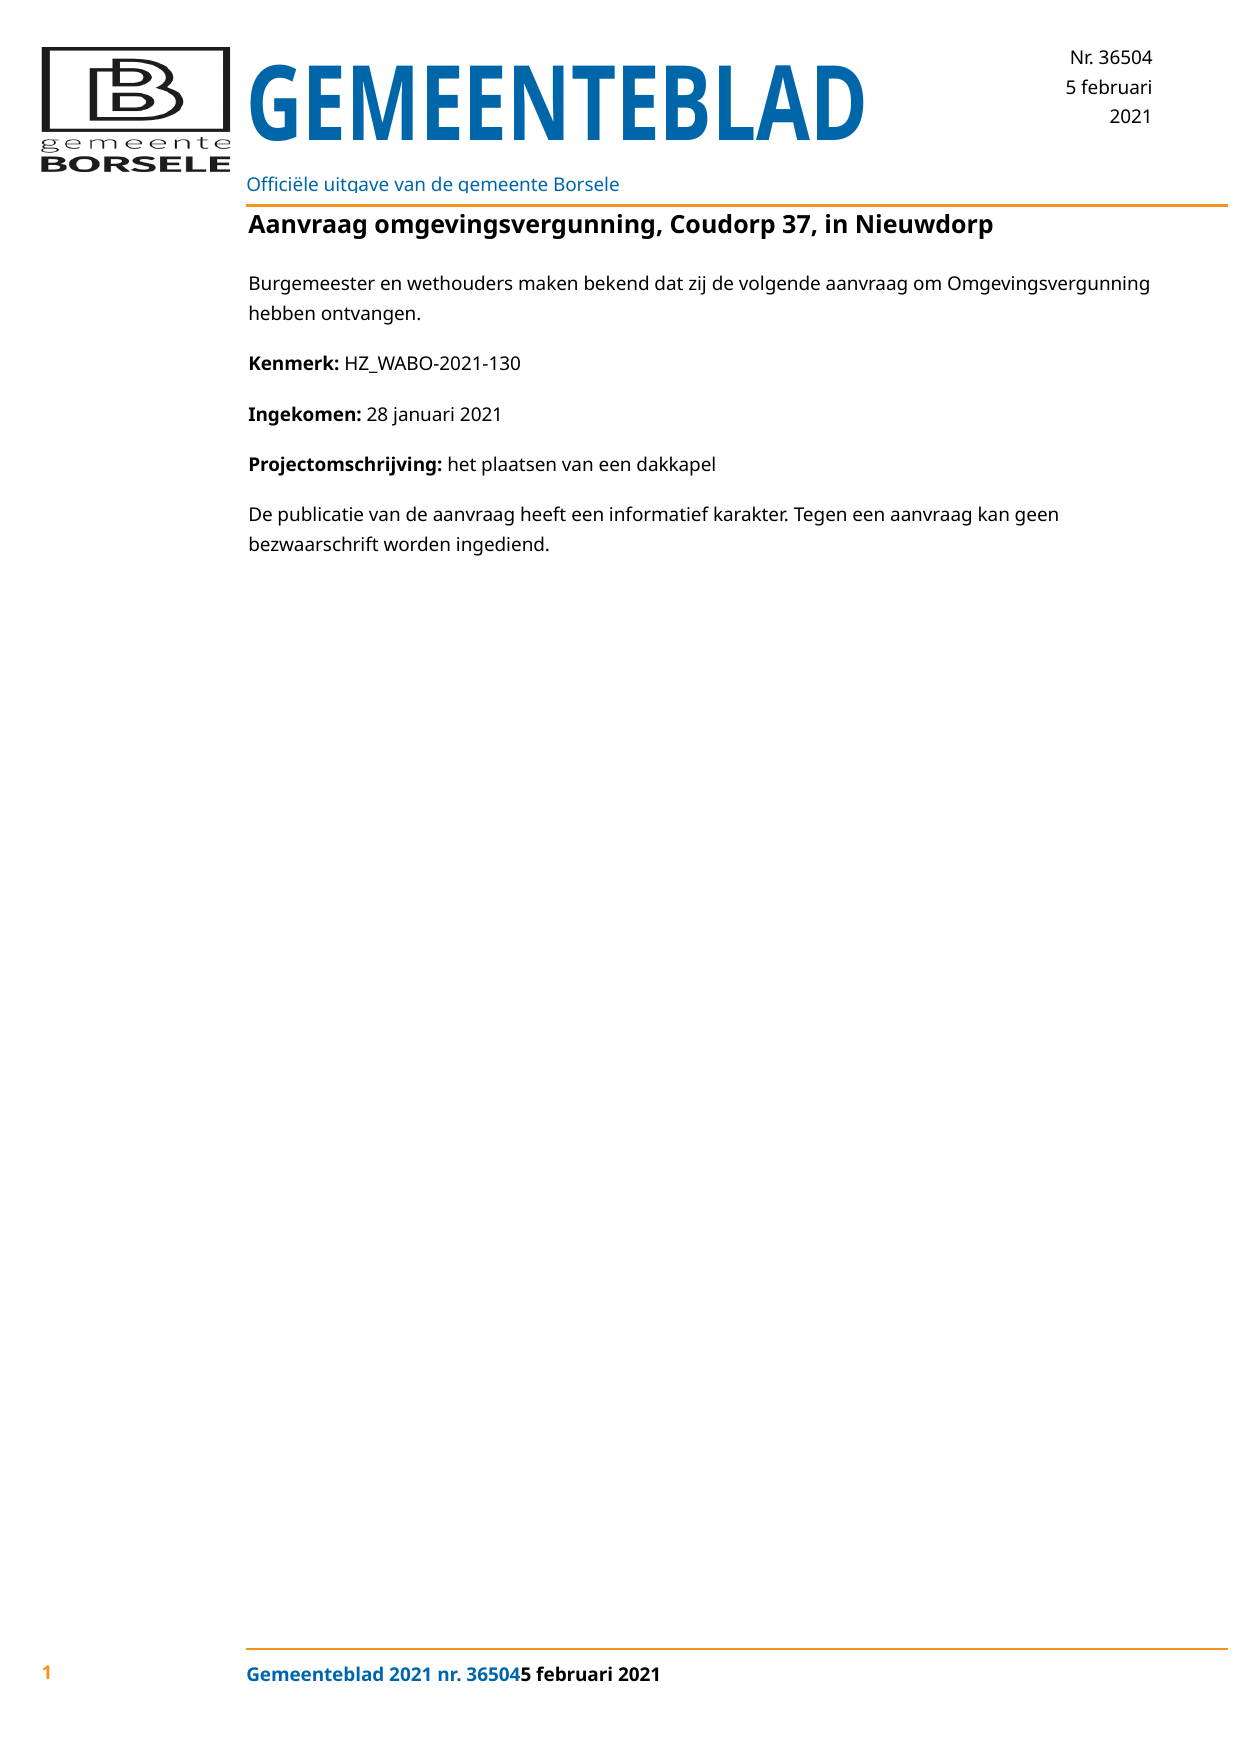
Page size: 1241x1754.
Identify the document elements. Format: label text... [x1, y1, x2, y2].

text De publicatie van de aanvraag heeft een informatief karakter. Tegen een aanvraag kan geen bezwaarschrift worden ingediend. [248, 502, 1152, 557]
text Aanvraag omgevingsvergunning, Coudorp 37, in Nieuwdorp [248, 207, 1152, 241]
text Ingekomen: 28 januari 2021 [248, 401, 1152, 426]
text Burgemeester en wethouders maken bekend dat zij de volgende aanvraag om Omgevingsvergunning hebben ontvangen. [248, 270, 1152, 326]
text Projectomschrijving: het plaatsen van een dakkapel [248, 451, 1152, 477]
text Kenmerk: HZ_WABO-2021-130 [248, 350, 1152, 376]
picture [41, 47, 231, 172]
